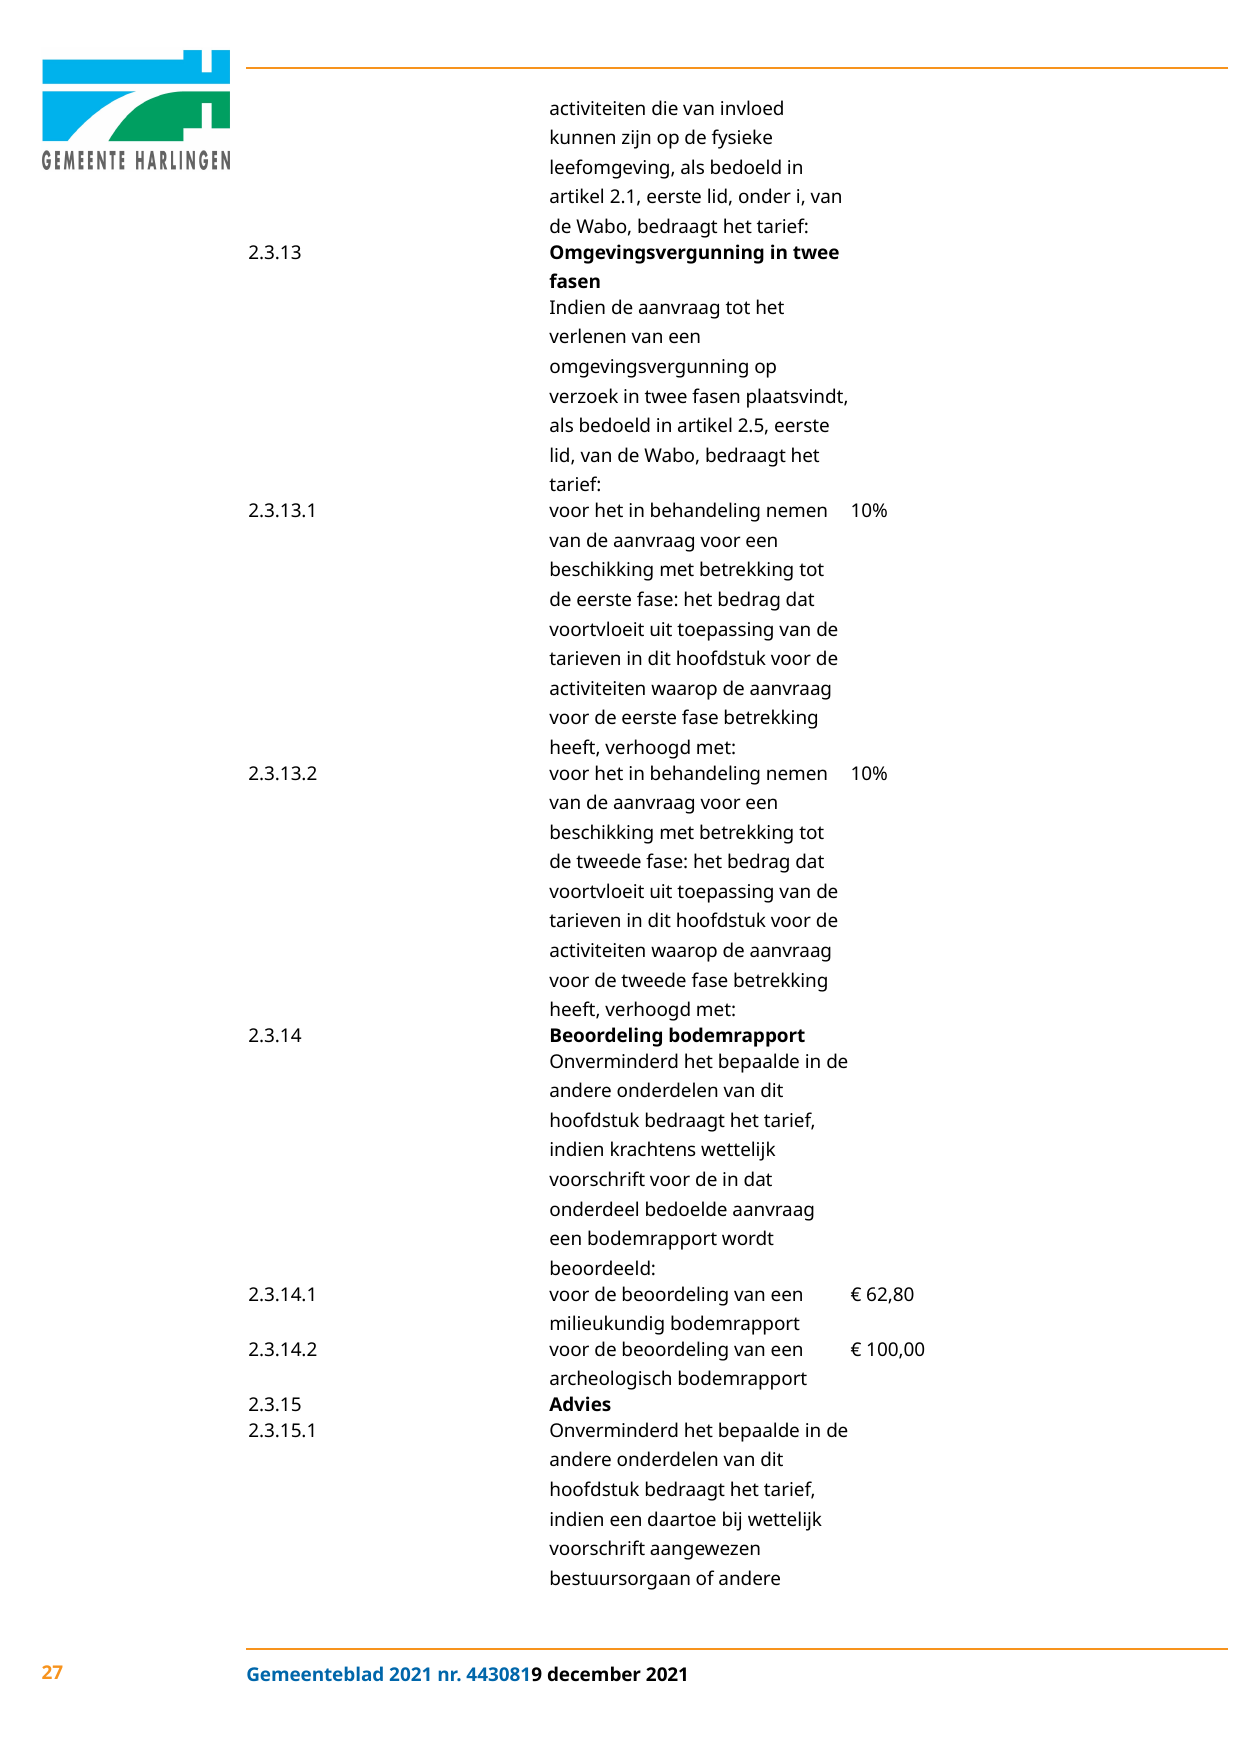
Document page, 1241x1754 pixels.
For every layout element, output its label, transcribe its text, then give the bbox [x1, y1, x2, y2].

table_cell activiteiten die van invloed kunnen zijn op de fysieke leefomgeving, als bedoeld in artikel 2.1, eerste lid, onder i, van de Wabo, bedraagt het tarief: [549, 95, 850, 239]
table_cell 2.3.14.1 [248, 1281, 549, 1336]
table_cell voor de beoordeling van een milieukundig bodemrapport [549, 1281, 850, 1336]
table_cell 2.3.14.2 [248, 1336, 549, 1391]
table_cell [850, 1022, 1152, 1048]
table_cell 2.3.13.1 [248, 498, 549, 760]
table_cell [248, 95, 549, 239]
table_cell 2.3.14 [248, 1022, 549, 1048]
table_cell Onverminderd het bepaalde in de andere onderdelen van dit hoofdstuk bedraagt het tarief, indien krachtens wettelijk voorschrift voor de in dat onderdeel bedoelde aanvraag een bodemrapport wordt beoordeeld: [549, 1048, 850, 1281]
table_cell [248, 294, 549, 497]
table_cell voor het in behandeling nemen van de aanvraag voor een beschikking met betrekking tot de eerste fase: het bedrag dat voortvloeit uit toepassing van de tarieven in dit hoofdstuk voor de activiteiten waarop de aanvraag voor de eerste fase betrekking heeft, verhoogd met: [549, 498, 850, 760]
table_cell € 100,00 [850, 1336, 1152, 1391]
table_cell 2.3.13.2 [248, 760, 549, 1022]
table_cell [248, 1048, 549, 1281]
table_cell Indien de aanvraag tot het verlenen van een omgevingsvergunning op verzoek in twee fasen plaatsvindt, als bedoeld in artikel 2.5, eerste lid, van de Wabo, bedraagt het tarief: [549, 294, 850, 497]
table_cell voor de beoordeling van een archeologisch bodemrapport [549, 1336, 850, 1391]
table_cell 10% [850, 760, 1152, 1022]
table_cell [850, 95, 1152, 239]
table_cell [850, 1391, 1152, 1417]
table_cell € 62,80 [850, 1281, 1152, 1336]
table_cell voor het in behandeling nemen van de aanvraag voor een beschikking met betrekking tot de tweede fase: het bedrag dat voortvloeit uit toepassing van de tarieven in dit hoofdstuk voor de activiteiten waarop de aanvraag voor de tweede fase betrekking heeft, verhoogd met: [549, 760, 850, 1022]
table_cell 2.3.15.1 [248, 1417, 549, 1591]
table_cell 2.3.15 [248, 1391, 549, 1417]
table_cell 10% [850, 498, 1152, 760]
table_cell Beoordeling bodemrapport [549, 1022, 850, 1048]
table_cell Onverminderd het bepaalde in de andere onderdelen van dit hoofdstuk bedraagt het tarief, indien een daartoe bij wettelijk voorschrift aangewezen bestuursorgaan of andere [549, 1417, 850, 1591]
table_cell 2.3.13 [248, 239, 549, 294]
table_cell [850, 294, 1152, 497]
table_cell [850, 239, 1152, 294]
table_cell Advies [549, 1391, 850, 1417]
table_cell [850, 1417, 1152, 1591]
table_cell Omgevingsvergunning in twee fasen [549, 239, 850, 294]
picture [41, 47, 231, 172]
table_cell [850, 1048, 1152, 1281]
